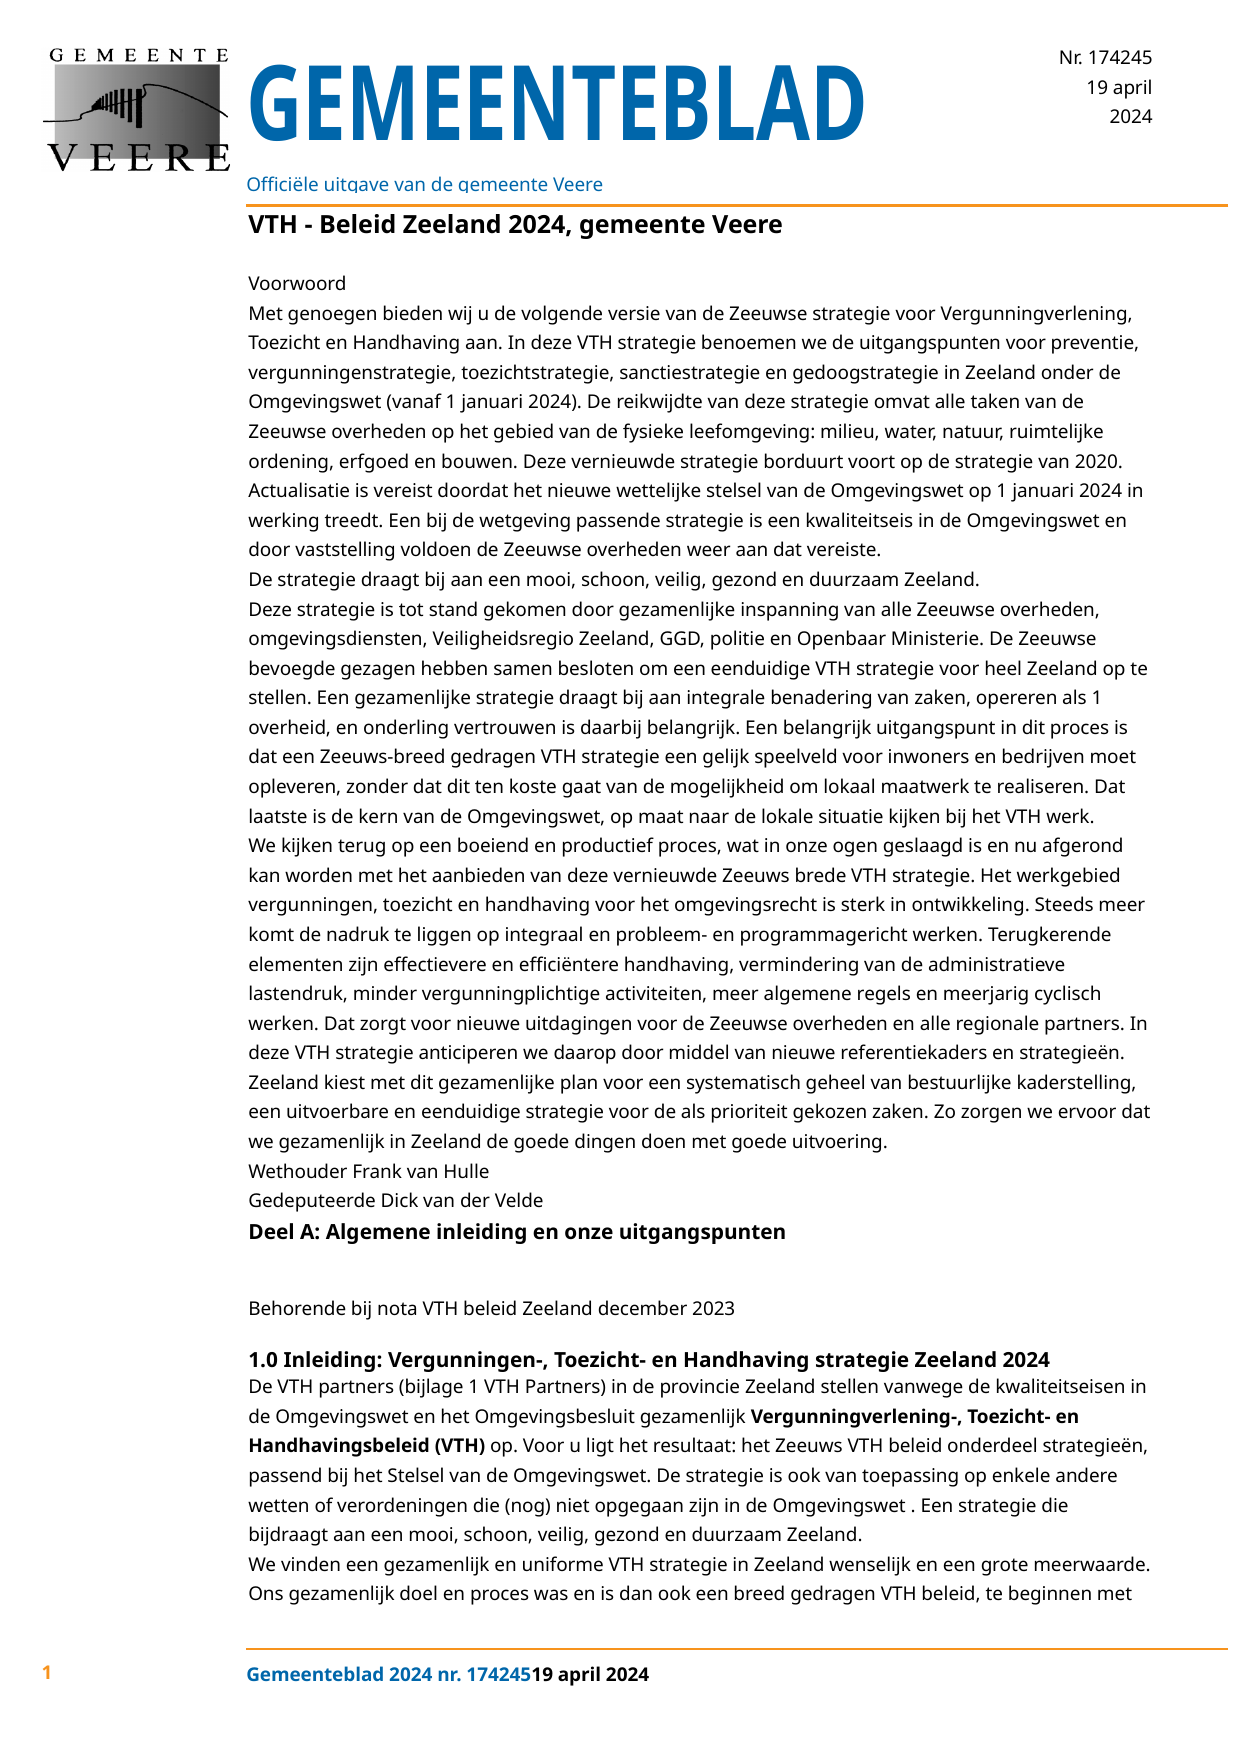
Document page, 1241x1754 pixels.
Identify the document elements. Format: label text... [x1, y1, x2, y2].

text We vinden een gezamenlijk en uniforme VTH strategie in Zeeland wenselijk en een grote meerwaarde. Ons gezamenlijk doel en proces was en is dan ook een breed gedragen VTH beleid, te beginnen met [248, 1551, 1152, 1606]
text De strategie draagt bij aan een mooi, schoon, veilig, gezond en duurzaam Zeeland. [248, 566, 1152, 592]
picture [41, 47, 231, 172]
text Voorwoord [248, 270, 1152, 296]
text Gedeputeerde Dick van der Velde [248, 1187, 1152, 1213]
text We kijken terug op een boeiend en productief proces, wat in onze ogen geslaagd is en nu afgerond kan worden met het aanbieden van deze vernieuwde Zeeuws brede VTH strategie. Het werkgebied vergunningen, toezicht en handhaving voor het omgevingsrecht is sterk in ontwikkeling. Steeds meer komt de nadruk te liggen op integraal en probleem- en programmagericht werken. Terugkerende elementen zijn effectievere en efficiëntere handhaving, vermindering van de administratieve lastendruk, minder vergunningplichtige activiteiten, meer algemene regels en meerjarig cyclisch werken. Dat zorgt voor nieuwe uitdagingen voor de Zeeuwse overheden en alle regionale partners. In deze VTH strategie anticiperen we daarop door middel van nieuwe referentiekaders en strategieën. [248, 832, 1152, 1065]
text Zeeland kiest met dit gezamenlijke plan voor een systematisch geheel van bestuurlijke kaderstelling, een uitvoerbare en eenduidige strategie voor de als prioriteit gekozen zaken. Zo zorgen we ervoor dat we gezamenlijk in Zeeland de goede dingen doen met goede uitvoering. [248, 1069, 1152, 1154]
text Wethouder Frank van Hulle [248, 1158, 1152, 1183]
text 1.0 Inleiding: Vergunningen-, Toezicht- en Handhaving strategie Zeeland 2024 [248, 1345, 1152, 1373]
text VTH - Beleid Zeeland 2024, gemeente Veere [248, 207, 1152, 241]
text Behorende bij nota VTH beleid Zeeland december 2023 [248, 1295, 1152, 1320]
text De VTH partners (bijlage 1 VTH Partners) in de provincie Zeeland stellen vanwege de kwaliteitseisen in de Omgevingswet en het Omgevingsbesluit gezamenlijk Vergunningverlening-, Toezicht- en Handhavingsbeleid (VTH) op. Voor u ligt het resultaat: het Zeeuws VTH beleid onderdeel strategieën, passend bij het Stelsel van de Omgevingswet. De strategie is ook van toepassing op enkele andere wetten of verordeningen die (nog) niet opgegaan zijn in de Omgevingswet . Een strategie die bijdraagt aan een mooi, schoon, veilig, gezond en duurzaam Zeeland. [248, 1373, 1152, 1547]
text Deel A: Algemene inleiding en onze uitgangspunten [248, 1217, 1152, 1245]
text Met genoegen bieden wij u de volgende versie van de Zeeuwse strategie voor Vergunningverlening, Toezicht en Handhaving aan. In deze VTH strategie benoemen we de uitgangspunten voor preventie, vergunningenstrategie, toezichtstrategie, sanctiestrategie en gedoogstrategie in Zeeland onder de Omgevingswet (vanaf 1 januari 2024). De reikwijdte van deze strategie omvat alle taken van de Zeeuwse overheden op het gebied van de fysieke leefomgeving: milieu, water, natuur, ruimtelijke ordening, erfgoed en bouwen. Deze vernieuwde strategie borduurt voort op de strategie van 2020. Actualisatie is vereist doordat het nieuwe wettelijke stelsel van de Omgevingswet op 1 januari 2024 in werking treedt. Een bij de wetgeving passende strategie is een kwaliteitseis in de Omgevingswet en door vaststelling voldoen de Zeeuwse overheden weer aan dat vereiste. [248, 300, 1152, 562]
text Deze strategie is tot stand gekomen door gezamenlijke inspanning van alle Zeeuwse overheden, omgevingsdiensten, Veiligheidsregio Zeeland, GGD, politie en Openbaar Ministerie. De Zeeuwse bevoegde gezagen hebben samen besloten om een eenduidige VTH strategie voor heel Zeeland op te stellen. Een gezamenlijke strategie draagt bij aan integrale benadering van zaken, opereren als 1 overheid, en onderling vertrouwen is daarbij belangrijk. Een belangrijk uitgangspunt in dit proces is dat een Zeeuws-breed gedragen VTH strategie een gelijk speelveld voor inwoners en bedrijven moet opleveren, zonder dat dit ten koste gaat van de mogelijkheid om lokaal maatwerk te realiseren. Dat laatste is de kern van de Omgevingswet, op maat naar de lokale situatie kijken bij het VTH werk. [248, 596, 1152, 828]
